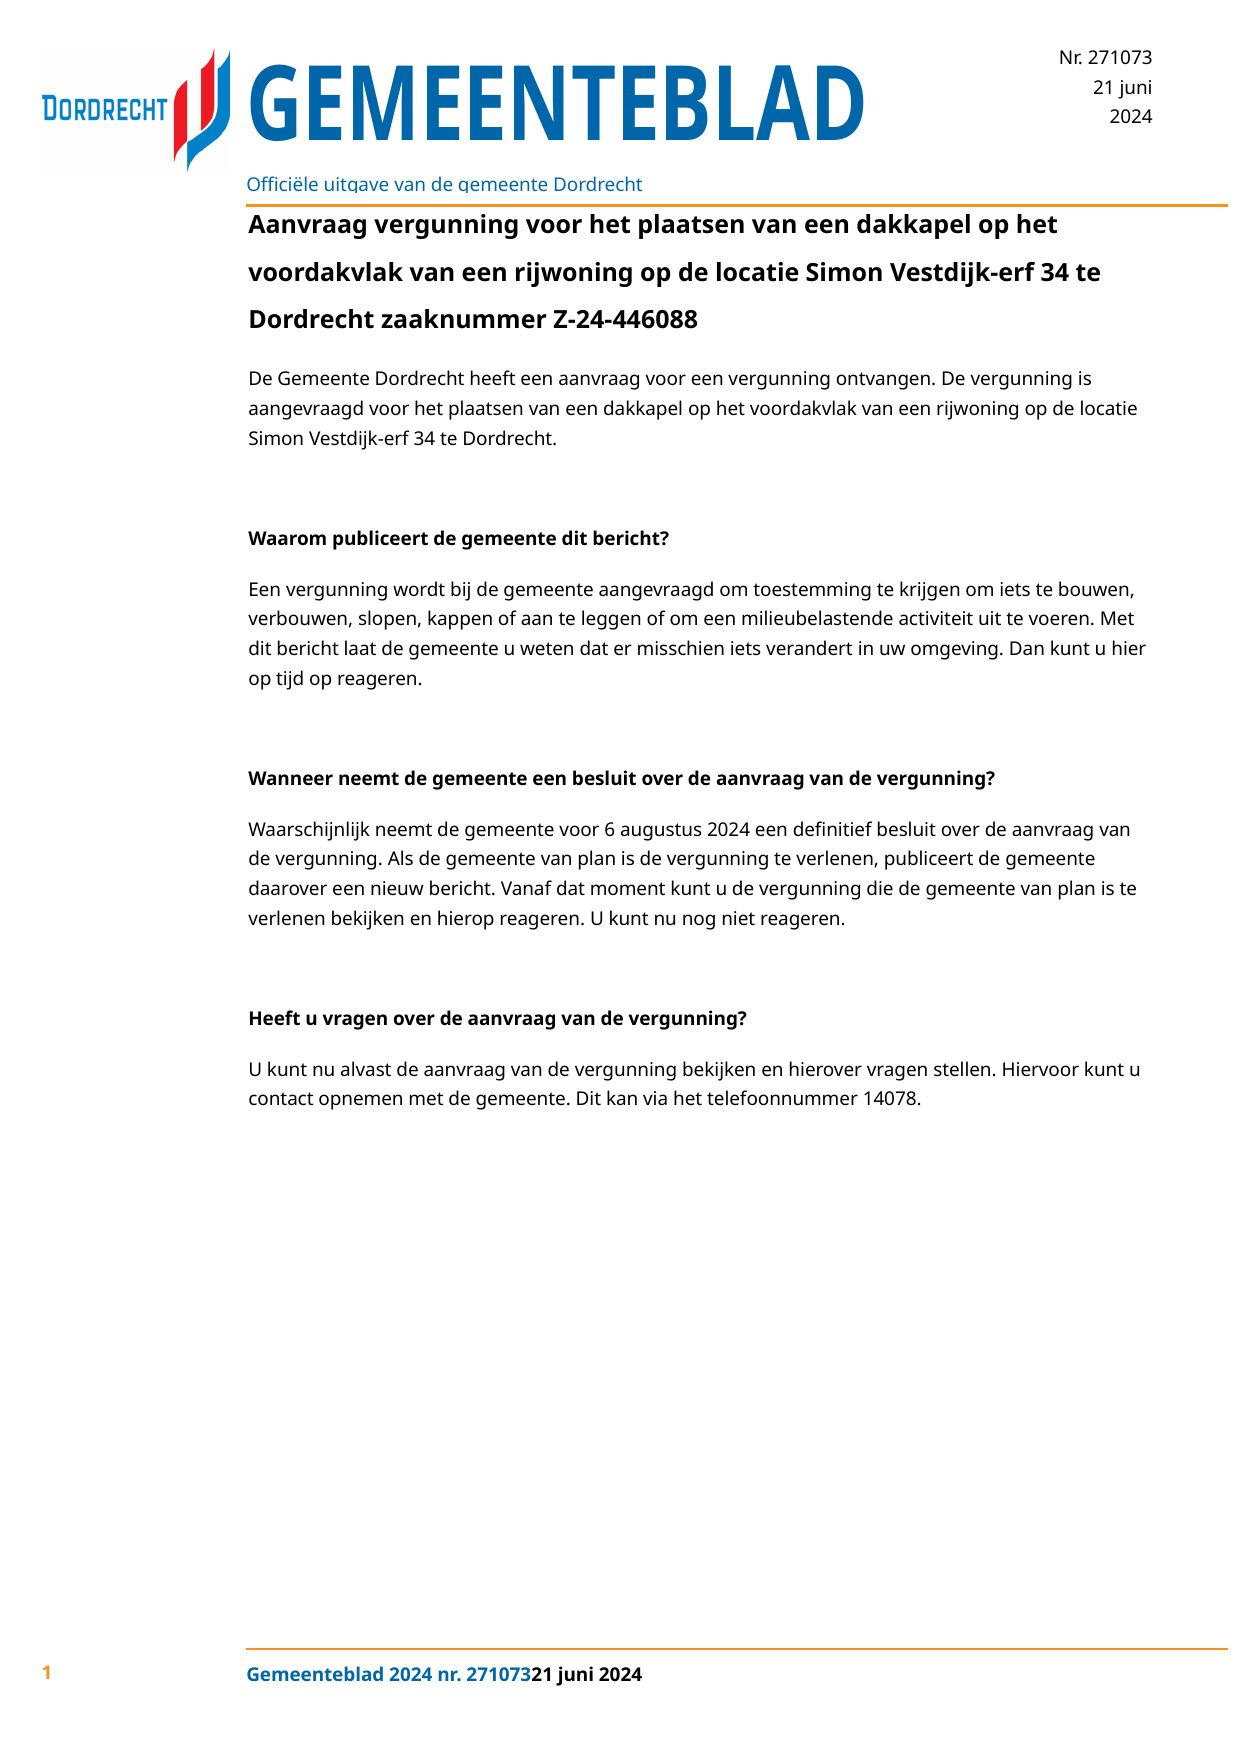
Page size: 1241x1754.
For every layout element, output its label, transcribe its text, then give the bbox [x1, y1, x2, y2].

text Aanvraag vergunning voor het plaatsen van een dakkapel op het voordakvlak van een rijwoning op de locatie Simon Vestdijk-erf 34 te Dordrecht zaaknummer Z-24-446088 [248, 207, 1152, 336]
text De Gemeente Dordrecht heeft een aanvraag voor een vergunning ontvangen. De vergunning is aangevraagd voor het plaatsen van een dakkapel op het voordakvlak van een rijwoning op de locatie Simon Vestdijk-erf 34 te Dordrecht. [248, 366, 1152, 450]
text Een vergunning wordt bij de gemeente aangevraagd om toestemming te krijgen om iets te bouwen, verbouwen, slopen, kappen of aan te leggen of om een milieubelastende activiteit uit te voeren. Met dit bericht laat de gemeente u weten dat er misschien iets verandert in uw omgeving. Dan kunt u hier op tijd op reageren. [248, 576, 1152, 690]
text Waarschijnlijk neemt de gemeente voor 6 augustus 2024 een definitief besluit over de aanvraag van de vergunning. Als de gemeente van plan is de vergunning te verlenen, publiceert de gemeente daarover een nieuw bericht. Vanaf dat moment kunt u de vergunning die de gemeente van plan is te verlenen bekijken en hierop reageren. U kunt nu nog niet reageren. [248, 816, 1152, 930]
text Heeft u vragen over de aanvraag van de vergunning? [248, 1006, 1152, 1031]
text U kunt nu alvast de aanvraag van de vergunning bekijken en hierover vragen stellen. Hiervoor kunt u contact opnemen met de gemeente. Dit kan via het telefoonnummer 14078. [248, 1056, 1152, 1111]
picture [41, 47, 231, 172]
text Waarom publiceert de gemeente dit bericht? [248, 526, 1152, 551]
text Wanneer neemt de gemeente een besluit over de aanvraag van de vergunning? [248, 766, 1152, 791]
